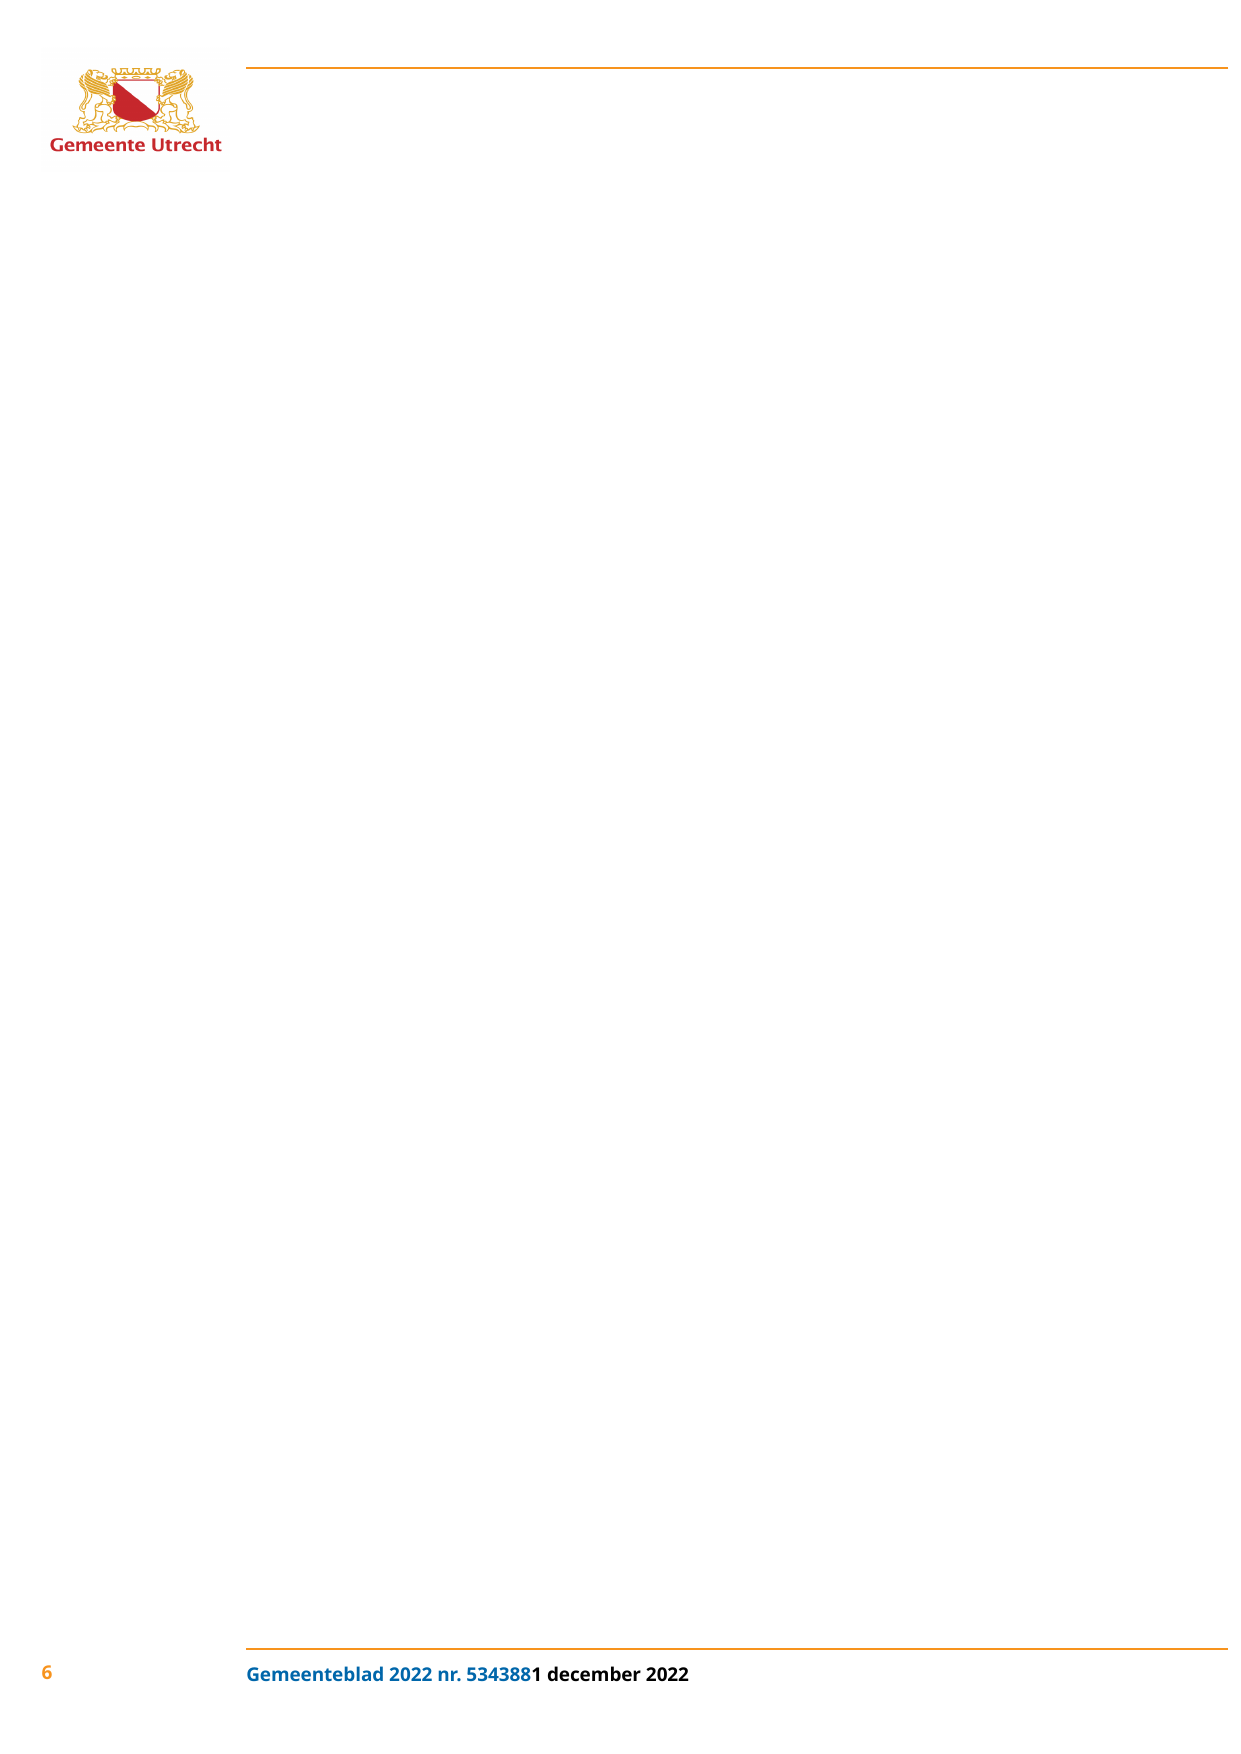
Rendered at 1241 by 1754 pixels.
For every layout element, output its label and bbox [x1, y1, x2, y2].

picture [41, 47, 231, 172]
